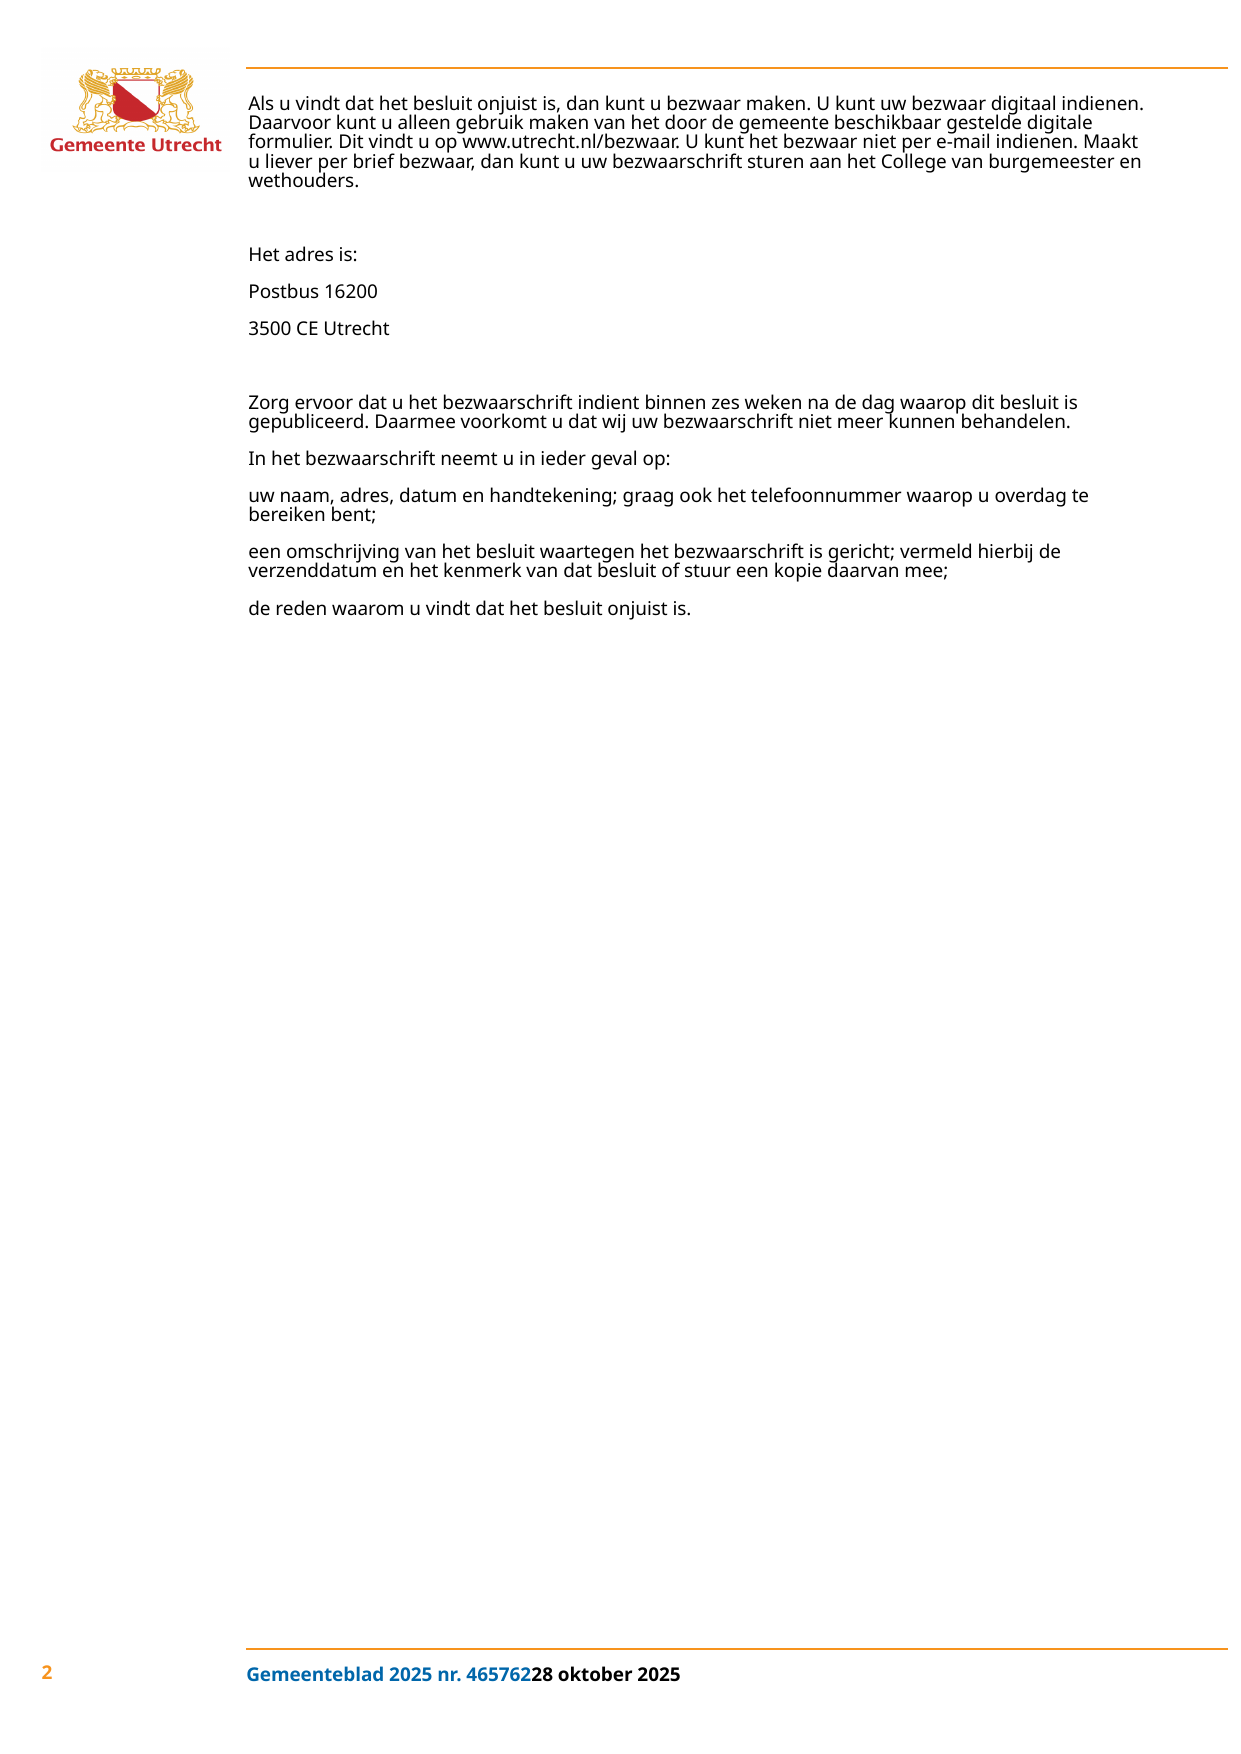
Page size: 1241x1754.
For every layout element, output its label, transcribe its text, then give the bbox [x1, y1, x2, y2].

text 3500 CE Utrecht [248, 320, 1152, 339]
text een omschrijving van het besluit waartegen het bezwaarschrift is gericht; vermeld hierbij de verzenddatum en het kenmerk van dat besluit of stuur een kopie daarvan mee; [248, 543, 1152, 582]
text Het adres is: [248, 246, 1152, 265]
text uw naam, adres, datum en handtekening; graag ook het telefoonnummer waarop u overdag te bereiken bent; [248, 487, 1152, 526]
text Zorg ervoor dat u het bezwaarschrift indient binnen zes weken na de dag waarop dit besluit is gepubliceerd. Daarmee voorkomt u dat wij uw bezwaarschrift niet meer kunnen behandelen. [248, 394, 1152, 432]
picture [41, 47, 231, 172]
text de reden waarom u vindt dat het besluit onjuist is. [248, 599, 1152, 619]
text In het bezwaarschrift neemt u in ieder geval op: [248, 450, 1152, 469]
text Postbus 16200 [248, 283, 1152, 302]
text Als u vindt dat het besluit onjuist is, dan kunt u bezwaar maken. U kunt uw bezwaar digitaal indienen. Daarvoor kunt u alleen gebruik maken van het door de gemeente beschikbaar gestelde digitale formulier. Dit vindt u op www.utrecht.nl/bezwaar. U kunt het bezwaar niet per e-mail indienen. Maakt u liever per brief bezwaar, dan kunt u uw bezwaarschrift sturen aan het College van burgemeester en wethouders. [248, 95, 1152, 191]
